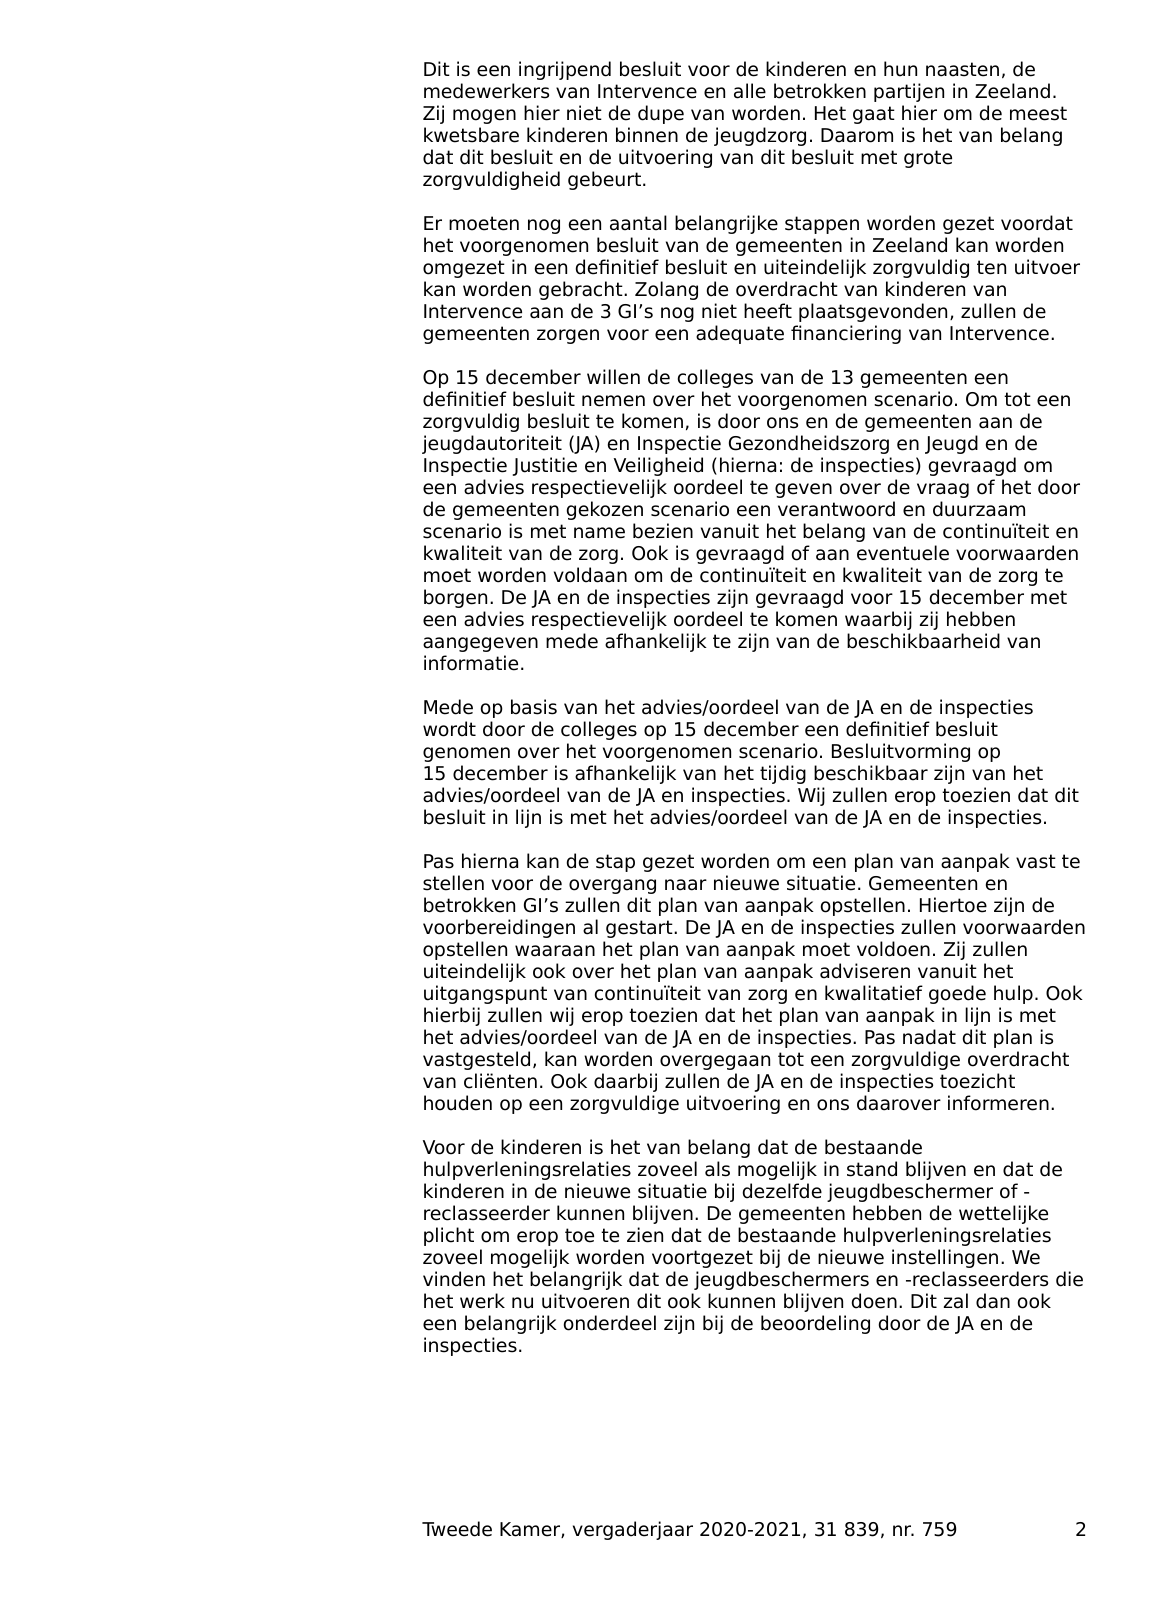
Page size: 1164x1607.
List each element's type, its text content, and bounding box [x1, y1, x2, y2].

text Dit is een ingrijpend besluit voor de kinderen en hun naasten, de medewerkers van Intervence en alle betrokken partijen in Zeeland. Zij mogen hier niet de dupe van worden. Het gaat hier om de meest kwetsbare kinderen binnen de jeugdzorg. Daarom is het van belang dat dit besluit en de uitvoering van dit besluit met grote zorgvuldigheid gebeurt. [422, 59, 1087, 191]
text Op 15 december willen de colleges van de 13 gemeenten een definitief besluit nemen over het voorgenomen scenario. Om tot een zorgvuldig besluit te komen, is door ons en de gemeenten aan de jeugdautoriteit (JA) en Inspectie Gezondheidszorg en Jeugd en de Inspectie Justitie en Veiligheid (hierna: de inspecties) gevraagd om een advies respectievelijk oordeel te geven over de vraag of het door de gemeenten gekozen scenario een verantwoord en duurzaam scenario is met name bezien vanuit het belang van de continuïteit en kwaliteit van de zorg. Ook is gevraagd of aan eventuele voorwaarden moet worden voldaan om de continuïteit en kwaliteit van de zorg te borgen. De JA en de inspecties zijn gevraagd voor 15 december met een advies respectievelijk oordeel te komen waarbij zij hebben aangegeven mede afhankelijk te zijn van de beschikbaarheid van informatie. [422, 367, 1087, 675]
text Voor de kinderen is het van belang dat de bestaande hulpverleningsrelaties zoveel als mogelijk in stand blijven en dat de kinderen in de nieuwe situatie bij dezelfde jeugdbeschermer of -reclasseerder kunnen blijven. De gemeenten hebben de wettelijke plicht om erop toe te zien dat de bestaande hulpverleningsrelaties zoveel mogelijk worden voortgezet bij de nieuwe instellingen. We vinden het belangrijk dat de jeugdbeschermers en -reclasseerders die het werk nu uitvoeren dit ook kunnen blijven doen. Dit zal dan ook een belangrijk onderdeel zijn bij de beoordeling door de JA en de inspecties. [422, 1137, 1087, 1357]
text Pas hierna kan de stap gezet worden om een plan van aanpak vast te stellen voor de overgang naar nieuwe situatie. Gemeenten en betrokken GI’s zullen dit plan van aanpak opstellen. Hiertoe zijn de voorbereidingen al gestart. De JA en de inspecties zullen voorwaarden opstellen waaraan het plan van aanpak moet voldoen. Zij zullen uiteindelijk ook over het plan van aanpak adviseren vanuit het uitgangspunt van continuïteit van zorg en kwalitatief goede hulp. Ook hierbij zullen wij erop toezien dat het plan van aanpak in lijn is met het advies/oordeel van de JA en de inspecties. Pas nadat dit plan is vastgesteld, kan worden overgegaan tot een zorgvuldige overdracht van cliënten. Ook daarbij zullen de JA en de inspecties toezicht houden op een zorgvuldige uitvoering en ons daarover informeren. [422, 851, 1087, 1115]
text Er moeten nog een aantal belangrijke stappen worden gezet voordat het voorgenomen besluit van de gemeenten in Zeeland kan worden omgezet in een definitief besluit en uiteindelijk zorgvuldig ten uitvoer kan worden gebracht. Zolang de overdracht van kinderen van Intervence aan de 3 GI’s nog niet heeft plaatsgevonden, zullen de gemeenten zorgen voor een adequate financiering van Intervence. [422, 213, 1087, 345]
text Mede op basis van het advies/oordeel van de JA en de inspecties wordt door de colleges op 15 december een definitief besluit genomen over het voorgenomen scenario. Besluitvorming op 15 december is afhankelijk van het tijdig beschikbaar zijn van het advies/oordeel van de JA en inspecties. Wij zullen erop toezien dat dit besluit in lijn is met het advies/oordeel van de JA en de inspecties. [422, 697, 1087, 829]
